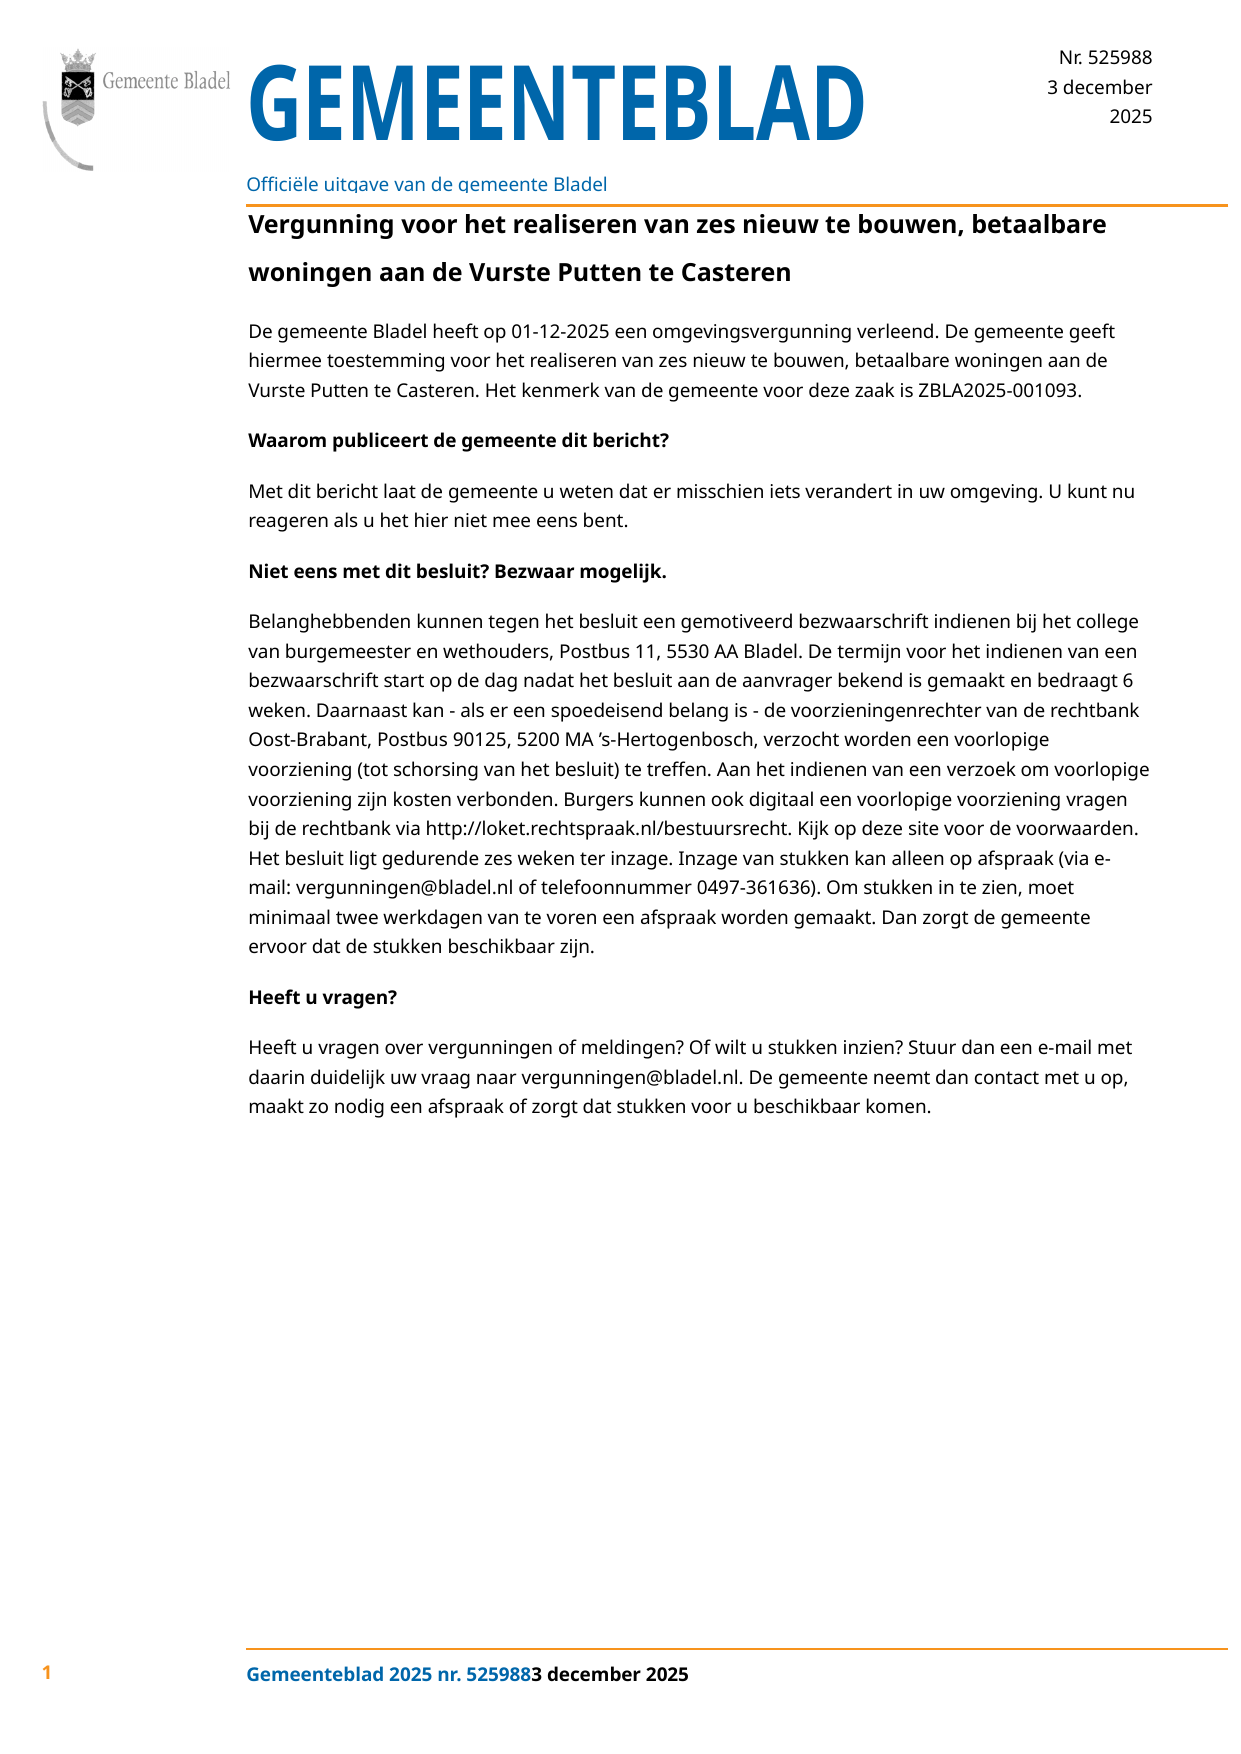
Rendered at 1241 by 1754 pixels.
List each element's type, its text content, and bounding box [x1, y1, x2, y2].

text Heeft u vragen? [248, 984, 1152, 1010]
picture [41, 47, 231, 172]
text Belanghebbenden kunnen tegen het besluit een gemotiveerd bezwaarschrift indienen bij het college van burgemeester en wethouders, Postbus 11, 5530 AA Bladel. De termijn voor het indienen van een bezwaarschrift start op de dag nadat het besluit aan de aanvrager bekend is gemaakt en bedraagt 6 weken. Daarnaast kan - als er een spoedeisend belang is - de voorzieningenrechter van de rechtbank Oost-Brabant, Postbus 90125, 5200 MA ’s-Hertogenbosch, verzocht worden een voorlopige voorziening (tot schorsing van het besluit) te treffen. Aan het indienen van een verzoek om voorlopige voorziening zijn kosten verbonden. Burgers kunnen ook digitaal een voorlopige voorziening vragen bij de rechtbank via http://loket.rechtspraak.nl/bestuursrecht. Kijk op deze site voor de voorwaarden. Het besluit ligt gedurende zes weken ter inzage. Inzage van stukken kan alleen op afspraak (via e-mail: vergunningen@bladel.nl of telefoonnummer 0497-361636). Om stukken in te zien, moet minimaal twee werkdagen van te voren een afspraak worden gemaakt. Dan zorgt de gemeente ervoor dat de stukken beschikbaar zijn. [248, 608, 1152, 959]
text Niet eens met dit besluit? Bezwaar mogelijk. [248, 558, 1152, 584]
text Vergunning voor het realiseren van zes nieuw te bouwen, betaalbare woningen aan de Vurste Putten te Casteren [248, 207, 1152, 288]
text Heeft u vragen over vergunningen of meldingen? Of wilt u stukken inzien? Stuur dan een e-mail met daarin duidelijk uw vraag naar vergunningen@bladel.nl. De gemeente neemt dan contact met u op, maakt zo nodig een afspraak of zorgt dat stukken voor u beschikbaar komen. [248, 1034, 1152, 1119]
text Waarom publiceert de gemeente dit bericht? [248, 427, 1152, 453]
text De gemeente Bladel heeft op 01-12-2025 een omgevingsvergunning verleend. De gemeente geeft hiermee toestemming voor het realiseren van zes nieuw te bouwen, betaalbare woningen aan de Vurste Putten te Casteren. Het kenmerk van de gemeente voor deze zaak is ZBLA2025-001093. [248, 318, 1152, 403]
text Met dit bericht laat de gemeente u weten dat er misschien iets verandert in uw omgeving. U kunt nu reageren als u het hier niet mee eens bent. [248, 478, 1152, 533]
